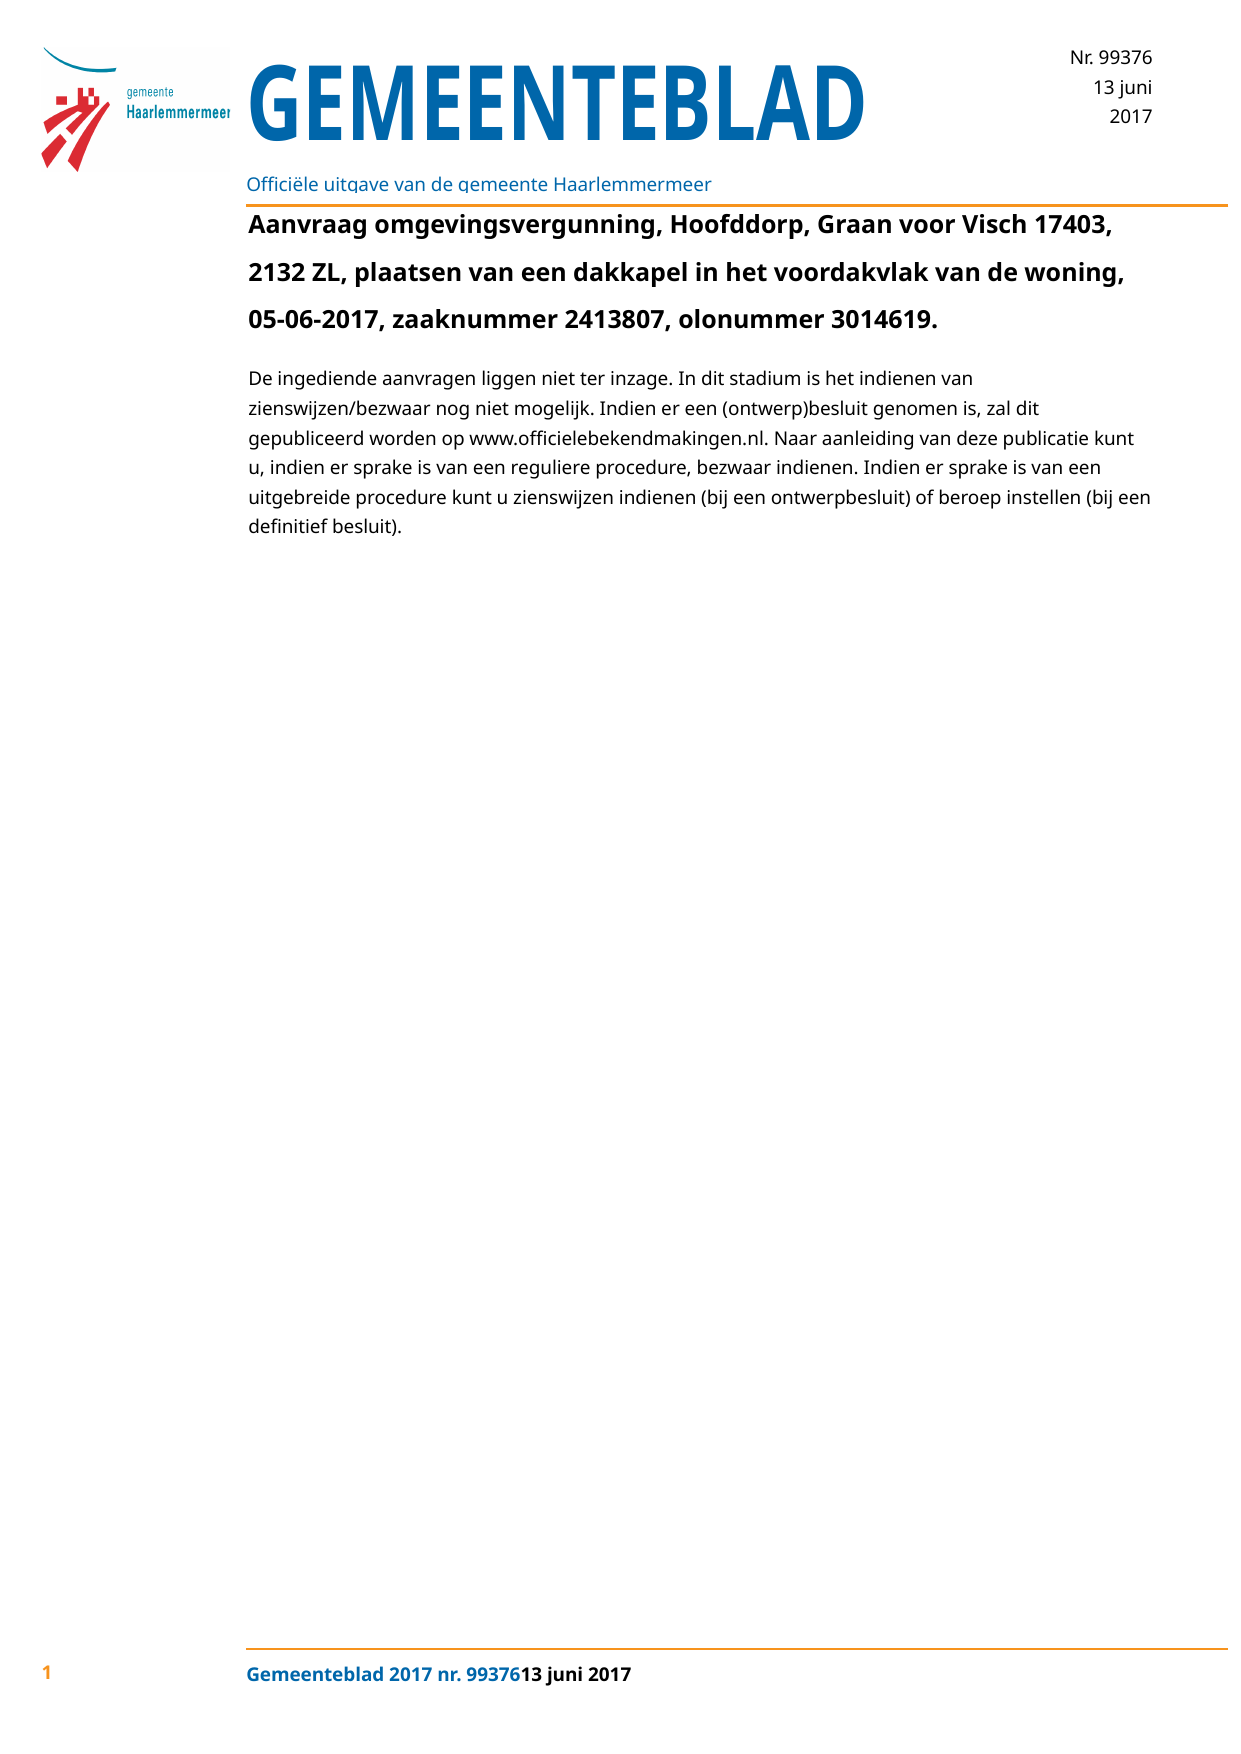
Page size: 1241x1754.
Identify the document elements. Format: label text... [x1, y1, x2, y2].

picture [41, 47, 231, 172]
text De ingediende aanvragen liggen niet ter inzage. In dit stadium is het indienen van zienswijzen/bezwaar nog niet mogelijk. Indien er een (ontwerp)besluit genomen is, zal dit gepubliceerd worden op www.officielebekendmakingen.nl. Naar aanleiding van deze publicatie kunt u, indien er sprake is van een reguliere procedure, bezwaar indienen. Indien er sprake is van een uitgebreide procedure kunt u zienswijzen indienen (bij een ontwerpbesluit) of beroep instellen (bij een definitief besluit). [248, 366, 1152, 539]
text Aanvraag omgevingsvergunning, Hoofddorp, Graan voor Visch 17403, 2132 ZL, plaatsen van een dakkapel in het voordakvlak van de woning, 05-06-2017, zaaknummer 2413807, olonummer 3014619. [248, 207, 1152, 336]
